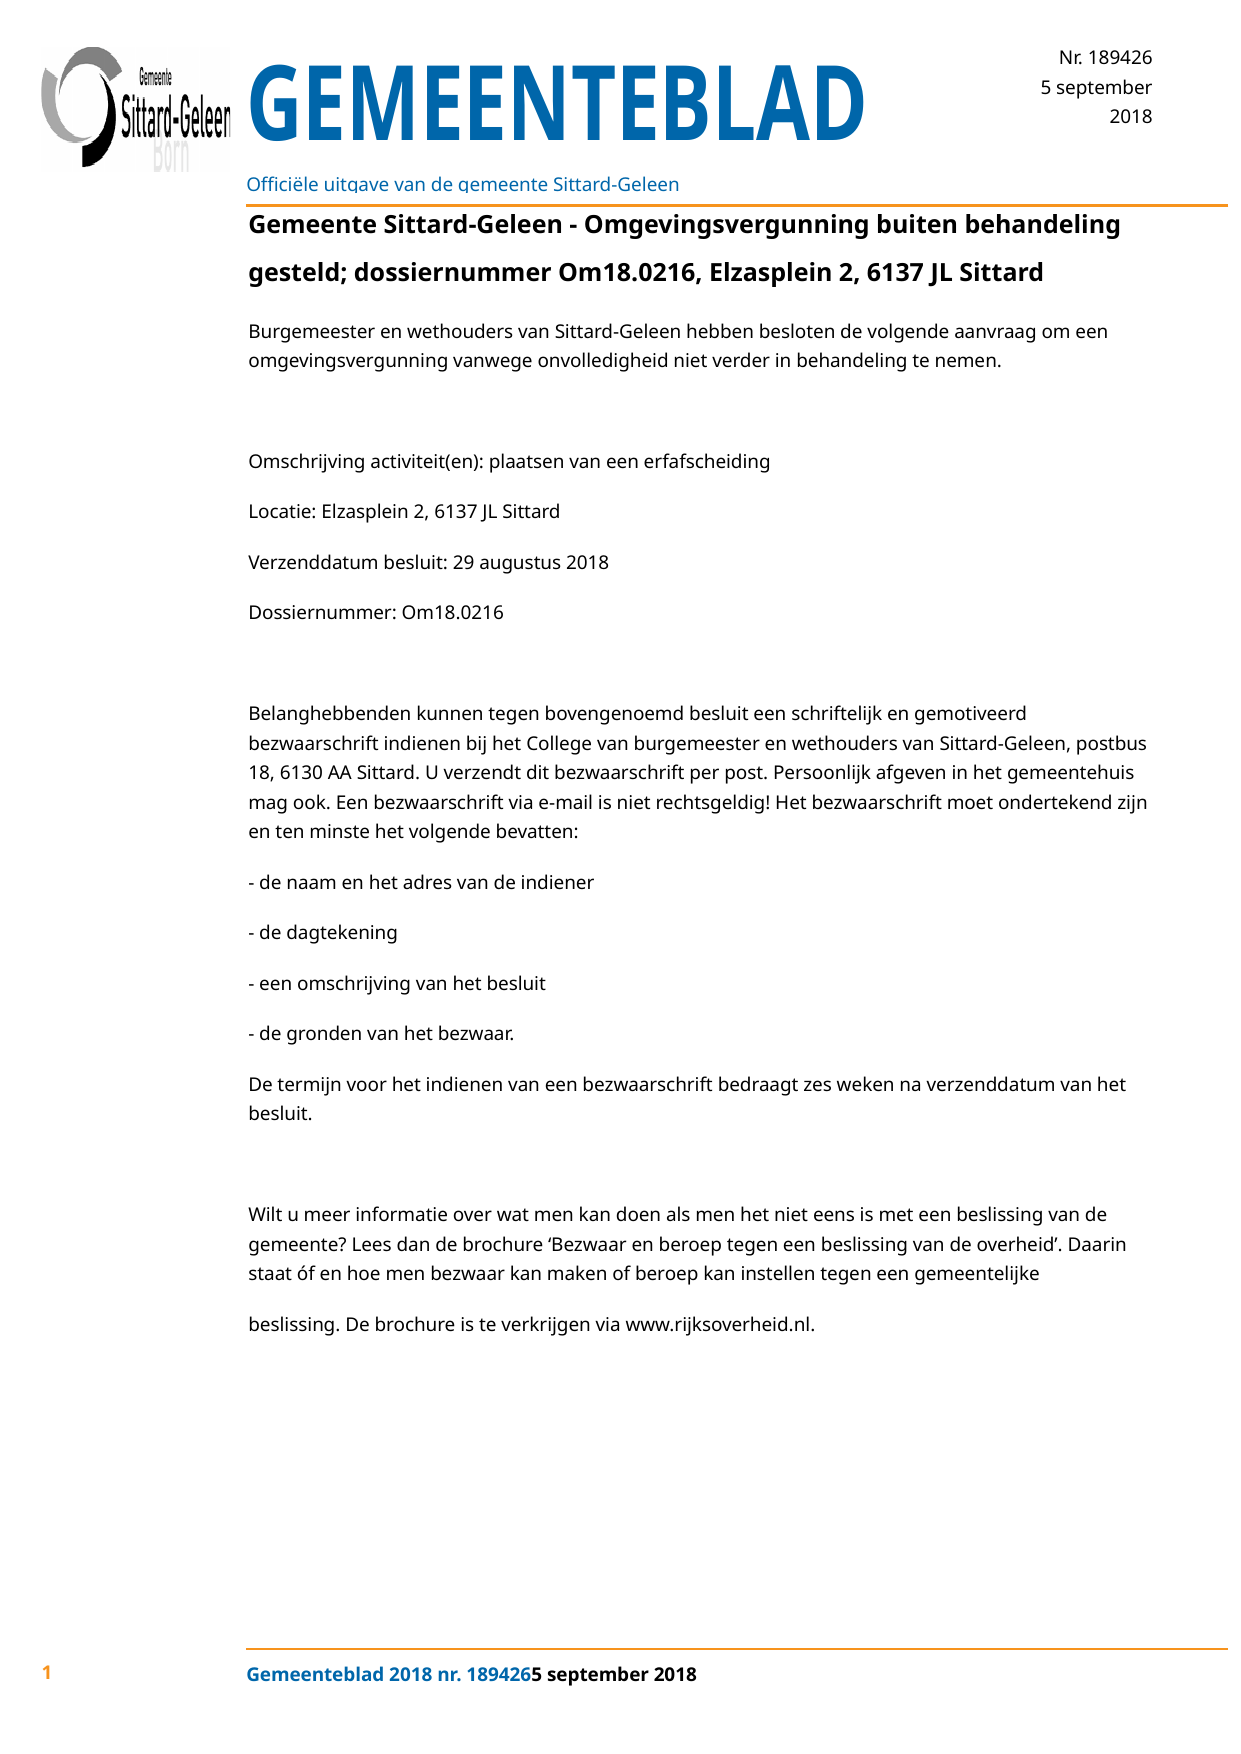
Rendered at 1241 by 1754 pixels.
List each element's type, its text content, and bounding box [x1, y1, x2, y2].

text Dossiernummer: Om18.0216 [248, 599, 1152, 625]
text - de dagtekening [248, 919, 1152, 945]
picture [41, 47, 231, 172]
text beslissing. De brochure is te verkrijgen via www.rijksoverheid.nl. [248, 1311, 1152, 1337]
text Burgemeester en wethouders van Sittard-Geleen hebben besloten de volgende aanvraag om een omgevingsvergunning vanwege onvolledigheid niet verder in behandeling te nemen. [248, 318, 1152, 373]
text Verzenddatum besluit: 29 augustus 2018 [248, 549, 1152, 575]
text Wilt u meer informatie over wat men kan doen als men het niet eens is met een beslissing van de gemeente? Lees dan de brochure ‘Bezwaar en beroep tegen een beslissing van de overheid’. Daarin staat óf en hoe men bezwaar kan maken of beroep kan instellen tegen een gemeentelijke [248, 1201, 1152, 1286]
text - de naam en het adres van de indiener [248, 869, 1152, 895]
text Gemeente Sittard-Geleen - Omgevingsvergunning buiten behandeling gesteld; dossiernummer Om18.0216, Elzasplein 2, 6137 JL Sittard [248, 207, 1152, 288]
text Belanghebbenden kunnen tegen bovengenoemd besluit een schriftelijk en gemotiveerd bezwaarschrift indienen bij het College van burgemeester en wethouders van Sittard-Geleen, postbus 18, 6130 AA Sittard. U verzendt dit bezwaarschrift per post. Persoonlijk afgeven in het gemeentehuis mag ook. Een bezwaarschrift via e-mail is niet rechtsgeldig! Het bezwaarschrift moet ondertekend zijn en ten minste het volgende bevatten: [248, 700, 1152, 844]
text - een omschrijving van het besluit [248, 970, 1152, 996]
text Locatie: Elzasplein 2, 6137 JL Sittard [248, 499, 1152, 524]
text De termijn voor het indienen van een bezwaarschrift bedraagt zes weken na verzenddatum van het besluit. [248, 1071, 1152, 1126]
text - de gronden van het bezwaar. [248, 1020, 1152, 1046]
text Omschrijving activiteit(en): plaatsen van een erfafscheiding [248, 448, 1152, 474]
